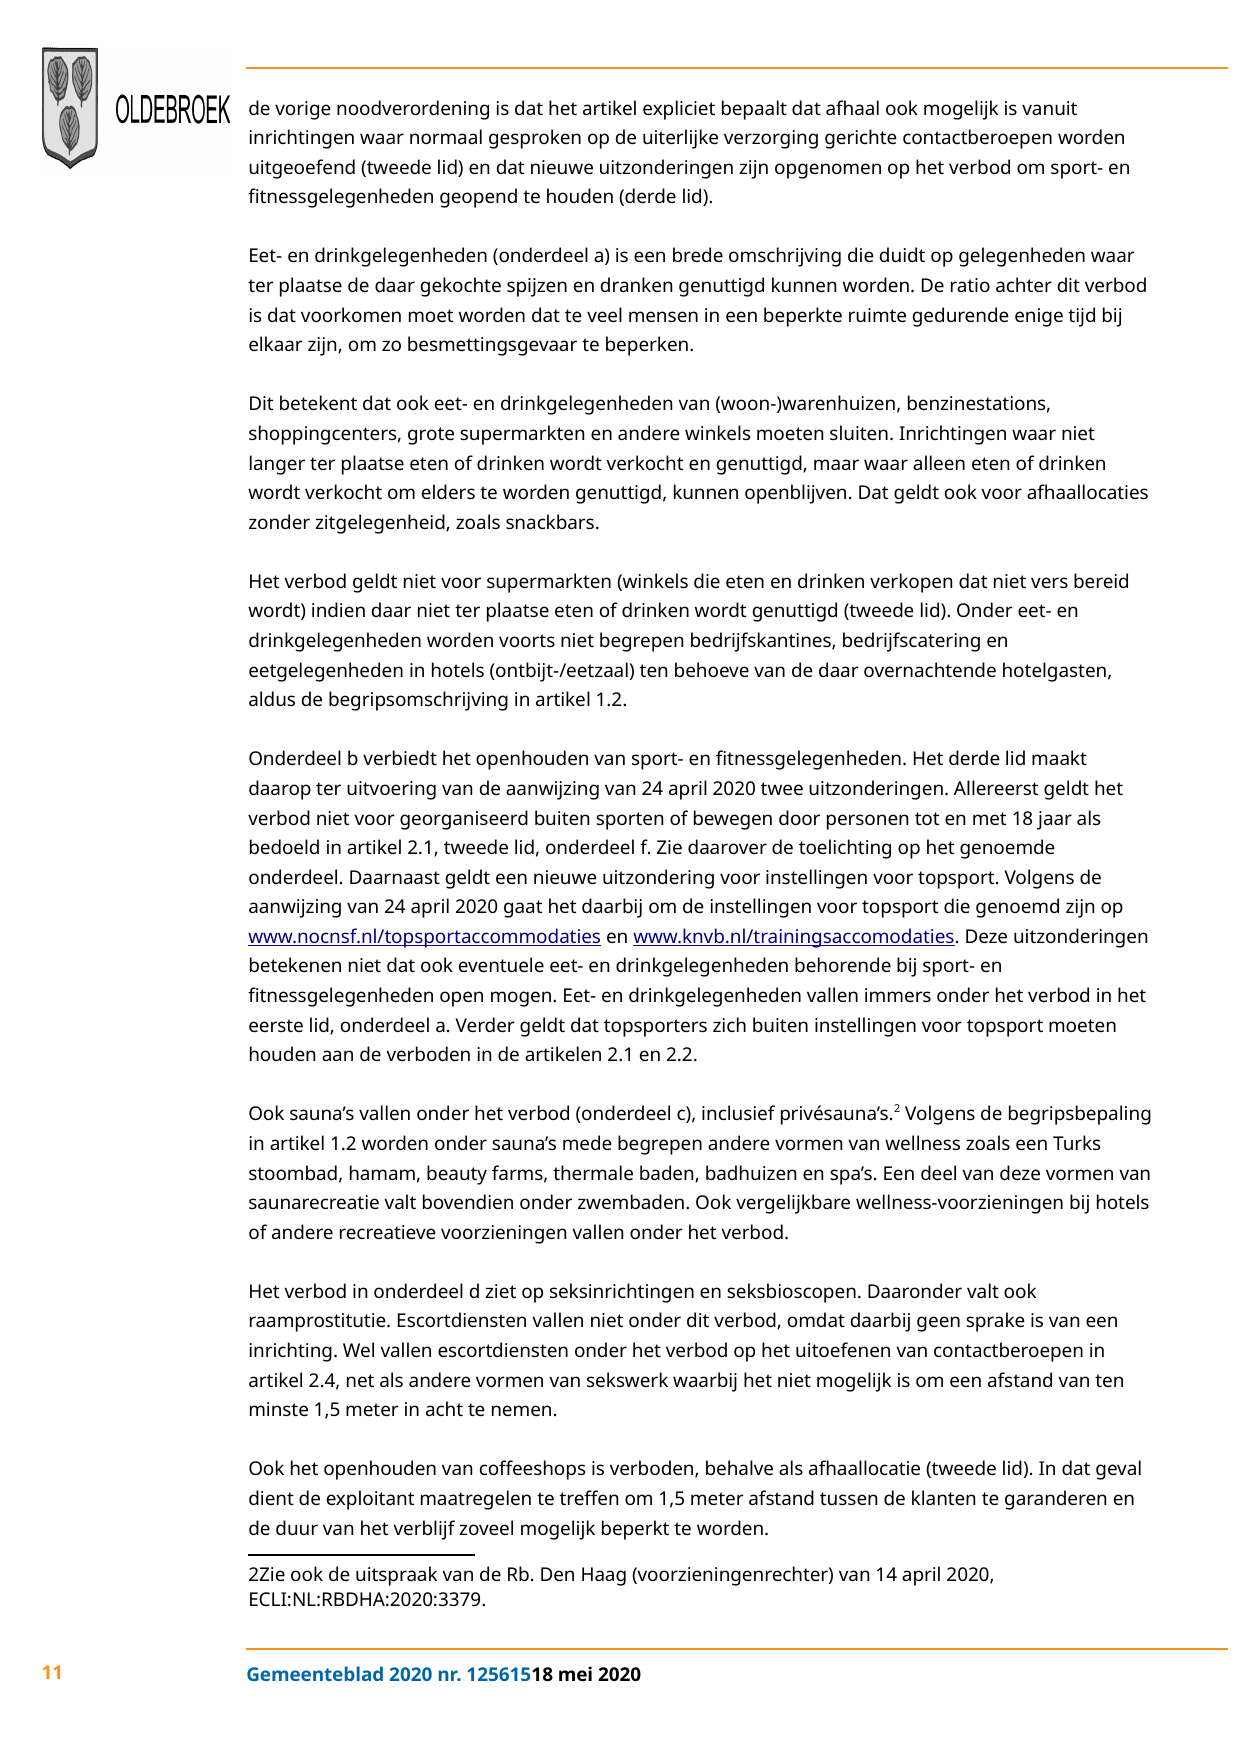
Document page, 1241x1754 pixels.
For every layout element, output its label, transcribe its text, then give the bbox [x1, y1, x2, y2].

text Eet- en drinkgelegenheden (onderdeel a) is een brede omschrijving die duidt op gelegenheden waar ter plaatse de daar gekochte spijzen en dranken genuttigd kunnen worden. De ratio achter dit verbod is dat voorkomen moet worden dat te veel mensen in een beperkte ruimte gedurende enige tijd bij elkaar zijn, om zo besmettingsgevaar te beperken. [248, 243, 1152, 357]
text Zie ook de uitspraak van de Rb. Den Haag (voorzieningenrechter) van 14 april 2020, ECLI:NL:RBDHA:2020:3379. [248, 1561, 1152, 1612]
text Ook het openhouden van coffeeshops is verboden, behalve als afhaallocatie (tweede lid). In dat geval dient de exploitant maatregelen te treffen om 1,5 meter afstand tussen de klanten te garanderen en de duur van het verblijf zoveel mogelijk beperkt te worden. [248, 1456, 1152, 1541]
text Onderdeel b verbiedt het openhouden van sport- en fitnessgelegenheden. Het derde lid maakt daarop ter uitvoering van de aanwijzing van 24 april 2020 twee uitzonderingen. Allereerst geldt het verbod niet voor georganiseerd buiten sporten of bewegen door personen tot en met 18 jaar als bedoeld in artikel 2.1, tweede lid, onderdeel f. Zie daarover de toelichting op het genoemde onderdeel. Daarnaast geldt een nieuwe uitzondering voor instellingen voor topsport. Volgens de aanwijzing van 24 april 2020 gaat het daarbij om de instellingen voor topsport die genoemd zijn op www.nocnsf.nl/topsportaccommodaties en www.knvb.nl/trainingsaccomodaties. Deze uitzonderingen betekenen niet dat ook eventuele eet- en drinkgelegenheden behorende bij sport- en fitnessgelegenheden open mogen. Eet- en drinkgelegenheden vallen immers onder het verbod in het eerste lid, onderdeel a. Verder geldt dat topsporters zich buiten instellingen voor topsport moeten houden aan de verboden in de artikelen 2.1 en 2.2. [248, 746, 1152, 1067]
text Dit betekent dat ook eet- en drinkgelegenheden van (woon-)warenhuizen, benzinestations, shoppingcenters, grote supermarkten en andere winkels moeten sluiten. Inrichtingen waar niet langer ter plaatse eten of drinken wordt verkocht en genuttigd, maar waar alleen eten of drinken wordt verkocht om elders te worden genuttigd, kunnen openblijven. Dat geldt ook voor afhaallocaties zonder zitgelegenheid, zoals snackbars. [248, 391, 1152, 535]
text Het verbod geldt niet voor supermarkten (winkels die eten en drinken verkopen dat niet vers bereid wordt) indien daar niet ter plaatse eten of drinken wordt genuttigd (tweede lid). Onder eet- en drinkgelegenheden worden voorts niet begrepen bedrijfskantines, bedrijfscatering en eetgelegenheden in hotels (ontbijt-/eetzaal) ten behoeve van de daar overnachtende hotelgasten, aldus de begripsomschrijving in artikel 1.2. [248, 568, 1152, 712]
text Ook sauna’s vallen onder het verbod (onderdeel c), inclusief privésauna’s. Volgens de begripsbepaling in artikel 1.2 worden onder sauna’s mede begrepen andere vormen van wellness zoals een Turks stoombad, hamam, beauty farms, thermale baden, badhuizen en spa’s. Een deel van deze vormen van saunarecreatie valt bovendien onder zwembaden. Ook vergelijkbare wellness-voorzieningen bij hotels of andere recreatieve voorzieningen vallen onder het verbod. [248, 1101, 1152, 1245]
picture [41, 47, 231, 172]
text de vorige noodverordening is dat het artikel expliciet bepaalt dat afhaal ook mogelijk is vanuit inrichtingen waar normaal gesproken op de uiterlijke verzorging gerichte contactberoepen worden uitgeoefend (tweede lid) en dat nieuwe uitzonderingen zijn opgenomen op het verbod om sport- en fitnessgelegenheden geopend te houden (derde lid). [248, 95, 1152, 209]
text Het verbod in onderdeel d ziet op seksinrichtingen en seksbioscopen. Daaronder valt ook raamprostitutie. Escortdiensten vallen niet onder dit verbod, omdat daarbij geen sprake is van een inrichting. Wel vallen escortdiensten onder het verbod op het uitoefenen van contactberoepen in artikel 2.4, net als andere vormen van sekswerk waarbij het niet mogelijk is om een afstand van ten minste 1,5 meter in acht te nemen. [248, 1278, 1152, 1422]
